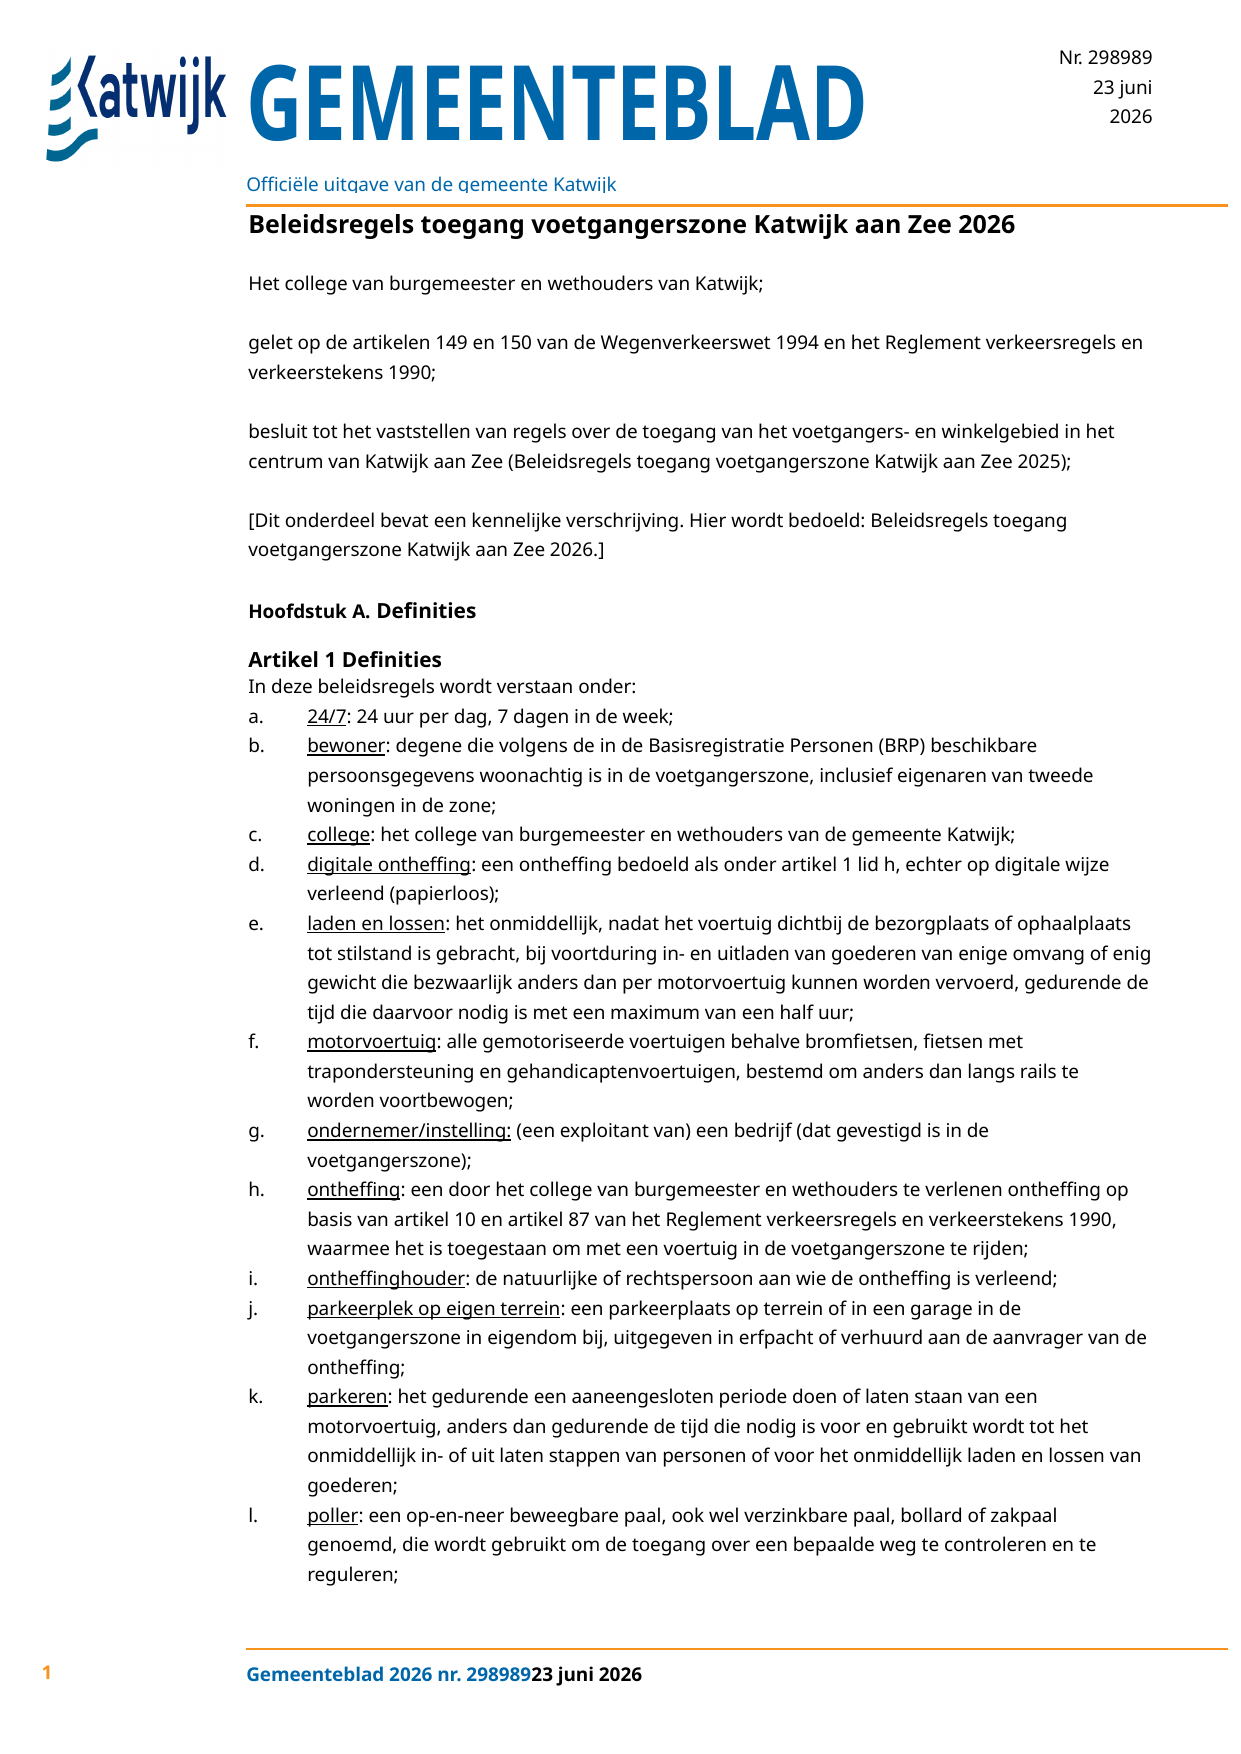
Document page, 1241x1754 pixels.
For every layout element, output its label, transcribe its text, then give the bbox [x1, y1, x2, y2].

text [Dit onderdeel bevat een kennelijke verschrijving. Hier wordt bedoeld: Beleidsregels toegang voetgangerszone Katwijk aan Zee 2026.] [248, 507, 1152, 562]
picture [41, 47, 231, 172]
list motorvoertuig: alle gemotoriseerde voertuigen behalve bromfietsen, fietsen met trapondersteuning en gehandicaptenvoertuigen, bestemd om anders dan langs rails te worden voortbewogen; [248, 1028, 1152, 1113]
list ontheffinghouder: de natuurlijke of rechtspersoon aan wie de ontheffing is verleend; [248, 1265, 1152, 1291]
text In deze beleidsregels wordt verstaan onder: [248, 673, 1152, 699]
list bewoner: degene die volgens de in de Basisregistratie Personen (BRP) beschikbare persoonsgegevens woonachtig is in de voetgangerszone, inclusief eigenaren van tweede woningen in de zone; [248, 733, 1152, 817]
list digitale ontheffing: een ontheffing bedoeld als onder artikel 1 lid h, echter op digitale wijze verleend (papierloos); [248, 851, 1152, 906]
list college: het college van burgemeester en wethouders van de gemeente Katwijk; [248, 821, 1152, 847]
text Beleidsregels toegang voetgangerszone Katwijk aan Zee 2026 [248, 207, 1152, 241]
text Hoofdstuk A. Definities [248, 596, 1152, 624]
list 24/7: 24 uur per dag, 7 dagen in de week; [248, 703, 1152, 729]
list poller: een op-en-neer beweegbare paal, ook wel verzinkbare paal, bollard of zakpaal genoemd, die wordt gebruikt om de toegang over een bepaalde weg te controleren en te reguleren; [248, 1502, 1152, 1587]
list ontheffing: een door het college van burgemeester en wethouders te verlenen ontheffing op basis van artikel 10 en artikel 87 van het Reglement verkeersregels en verkeerstekens 1990, waarmee het is toegestaan om met een voertuig in de voetgangerszone te rijden; [248, 1176, 1152, 1261]
text Het college van burgemeester en wethouders van Katwijk; [248, 270, 1152, 296]
text gelet op de artikelen 149 en 150 van de Wegenverkeerswet 1994 en het Reglement verkeersregels en verkeerstekens 1990; [248, 329, 1152, 385]
list laden en lossen: het onmiddellijk, nadat het voertuig dichtbij de bezorgplaats of ophaalplaats tot stilstand is gebracht, bij voortduring in- en uitladen van goederen van enige omvang of enig gewicht die bezwaarlijk anders dan per motorvoertuig kunnen worden vervoerd, gedurende de tijd die daarvoor nodig is met een maximum van een half uur; [248, 910, 1152, 1024]
list parkeren: het gedurende een aaneengesloten periode doen of laten staan van een motorvoertuig, anders dan gedurende de tijd die nodig is voor en gebruikt wordt tot het onmiddellijk in- of uit laten stappen van personen of voor het onmiddellijk laden en lossen van goederen; [248, 1383, 1152, 1498]
list ondernemer/instelling: (een exploitant van) een bedrijf (dat gevestigd is in de voetgangerszone); [248, 1117, 1152, 1172]
text besluit tot het vaststellen van regels over de toegang van het voetgangers- en winkelgebied in het centrum van Katwijk aan Zee (Beleidsregels toegang voetgangerszone Katwijk aan Zee 2025); [248, 418, 1152, 473]
list parkeerplek op eigen terrein: een parkeerplaats op terrein of in een garage in de voetgangerszone in eigendom bij, uitgegeven in erfpacht of verhuurd aan de aanvrager van de ontheffing; [248, 1295, 1152, 1379]
text Artikel 1 Definities [248, 645, 1152, 673]
